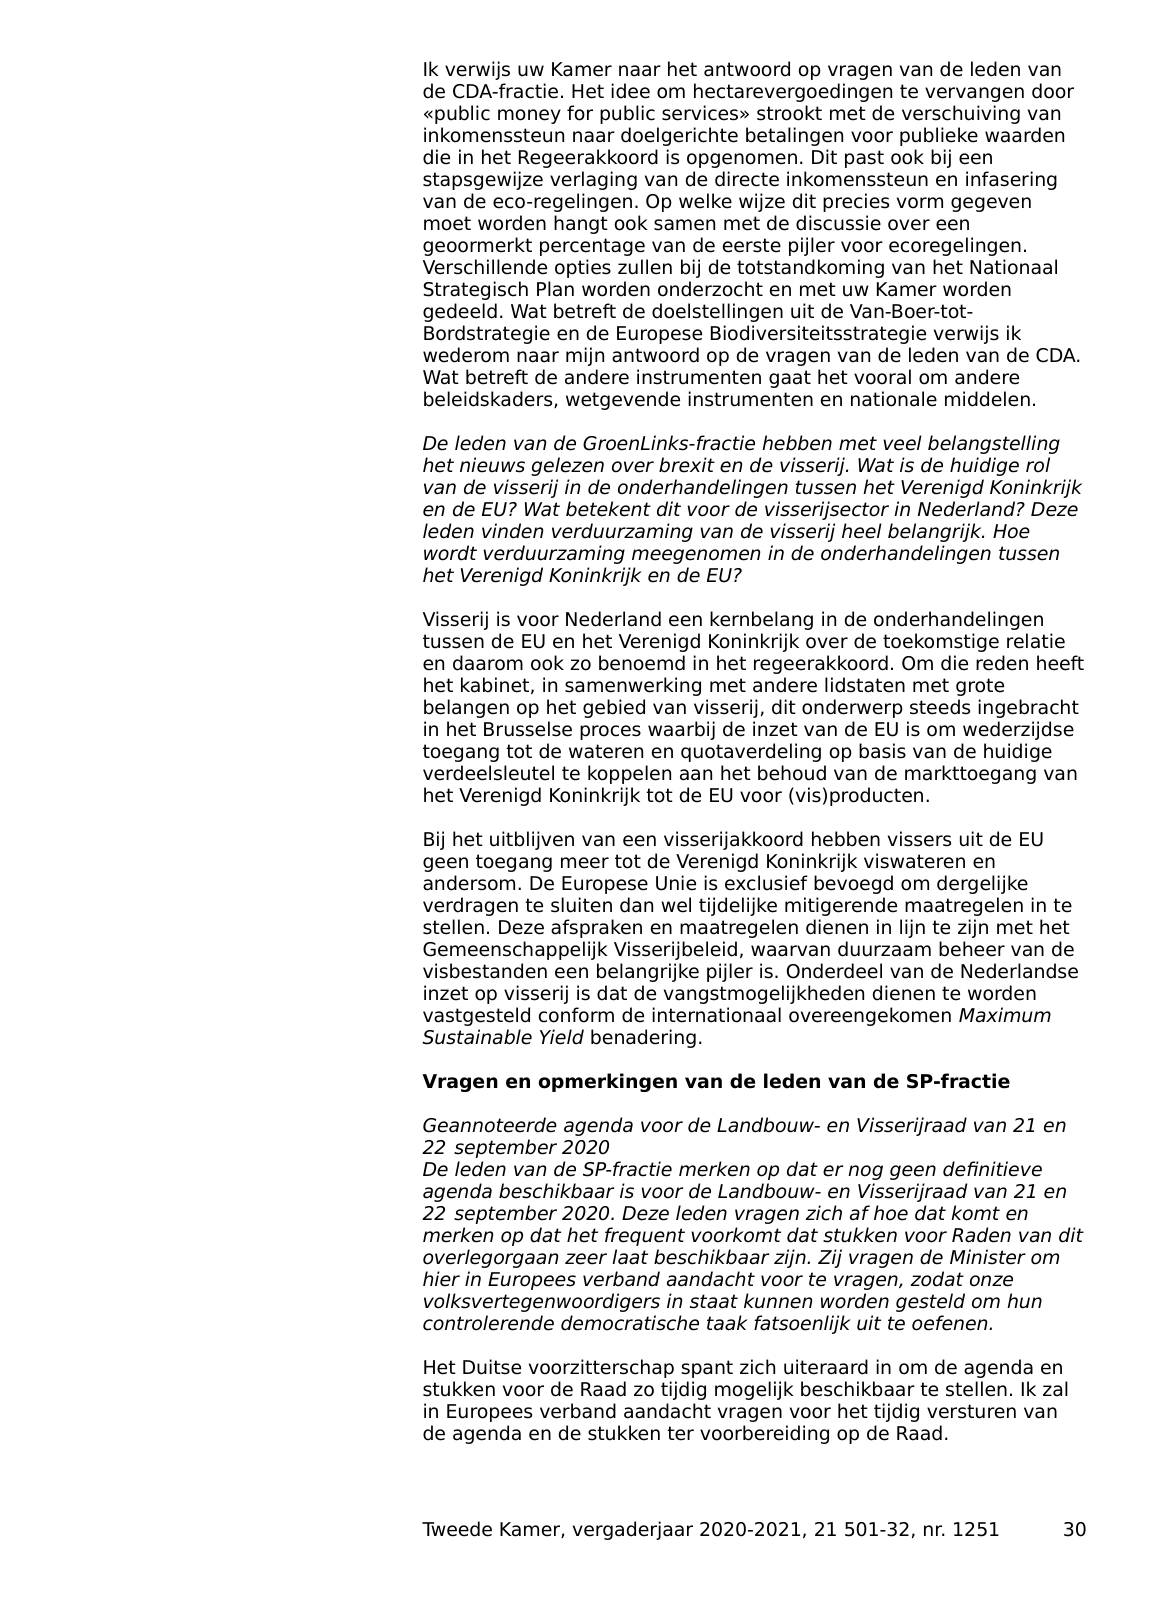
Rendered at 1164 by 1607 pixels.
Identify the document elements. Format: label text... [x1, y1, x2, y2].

text Ik verwijs uw Kamer naar het antwoord op vragen van de leden van de CDA-fractie. Het idee om hectarevergoedingen te vervangen door «public money for public services» strookt met de verschuiving van inkomenssteun naar doelgerichte betalingen voor publieke waarden die in het Regeerakkoord is opgenomen. Dit past ook bij een stapsgewijze verlaging van de directe inkomenssteun en infasering van de eco-regelingen. Op welke wijze dit precies vorm gegeven moet worden hangt ook samen met de discussie over een geoormerkt percentage van de eerste pijler voor ecoregelingen. Verschillende opties zullen bij de totstandkoming van het Nationaal Strategisch Plan worden onderzocht en met uw Kamer worden gedeeld. Wat betreft de doelstellingen uit de Van-Boer-tot-Bordstrategie en de Europese Biodiversiteitsstrategie verwijs ik wederom naar mijn antwoord op de vragen van de leden van de CDA. Wat betreft de andere instrumenten gaat het vooral om andere beleidskaders, wetgevende instrumenten en nationale middelen. [422, 59, 1087, 411]
text Bij het uitblijven van een visserijakkoord hebben vissers uit de EU geen toegang meer tot de Verenigd Koninkrijk viswateren en andersom. De Europese Unie is exclusief bevoegd om dergelijke verdragen te sluiten dan wel tijdelijke mitigerende maatregelen in te stellen. Deze afspraken en maatregelen dienen in lijn te zijn met het Gemeenschappelijk Visserijbeleid, waarvan duurzaam beheer van de visbestanden een belangrijke pijler is. Onderdeel van de Nederlandse inzet op visserij is dat de vangstmogelijkheden dienen te worden vastgesteld conform de internationaal overeengekomen Maximum Sustainable Yield benadering. [422, 829, 1087, 1049]
text De leden van de SP-fractie merken op dat er nog geen definitieve agenda beschikbaar is voor de Landbouw- en Visserijraad van 21 en 22 september 2020. Deze leden vragen zich af hoe dat komt en merken op dat het frequent voorkomt dat stukken voor Raden van dit overlegorgaan zeer laat beschikbaar zijn. Zij vragen de Minister om hier in Europees verband aandacht voor te vragen, zodat onze volksvertegenwoordigers in staat kunnen worden gesteld om hun controlerende democratische taak fatsoenlijk uit te oefenen. [422, 1159, 1087, 1335]
text Het Duitse voorzitterschap spant zich uiteraard in om de agenda en stukken voor de Raad zo tijdig mogelijk beschikbaar te stellen. Ik zal in Europees verband aandacht vragen voor het tijdig versturen van de agenda en de stukken ter voorbereiding op de Raad. [422, 1357, 1087, 1445]
text Geannoteerde agenda voor de Landbouw- en Visserijraad van 21 en 22 september 2020 [422, 1115, 1087, 1159]
text Visserij is voor Nederland een kernbelang in de onderhandelingen tussen de EU en het Verenigd Koninkrijk over de toekomstige relatie en daarom ook zo benoemd in het regeerakkoord. Om die reden heeft het kabinet, in samenwerking met andere lidstaten met grote belangen op het gebied van visserij, dit onderwerp steeds ingebracht in het Brusselse proces waarbij de inzet van de EU is om wederzijdse toegang tot de wateren en quotaverdeling op basis van de huidige verdeelsleutel te koppelen aan het behoud van de markttoegang van het Verenigd Koninkrijk tot de EU voor (vis)producten. [422, 609, 1087, 807]
text De leden van de GroenLinks-fractie hebben met veel belangstelling het nieuws gelezen over brexit en de visserij. Wat is de huidige rol van de visserij in de onderhandelingen tussen het Verenigd Koninkrijk en de EU? Wat betekent dit voor de visserijsector in Nederland? Deze leden vinden verduurzaming van de visserij heel belangrijk. Hoe wordt verduurzaming meegenomen in de onderhandelingen tussen het Verenigd Koninkrijk en de EU? [422, 433, 1087, 587]
subtitle Vragen en opmerkingen van de leden van de SP-fractie [422, 1071, 1087, 1093]
